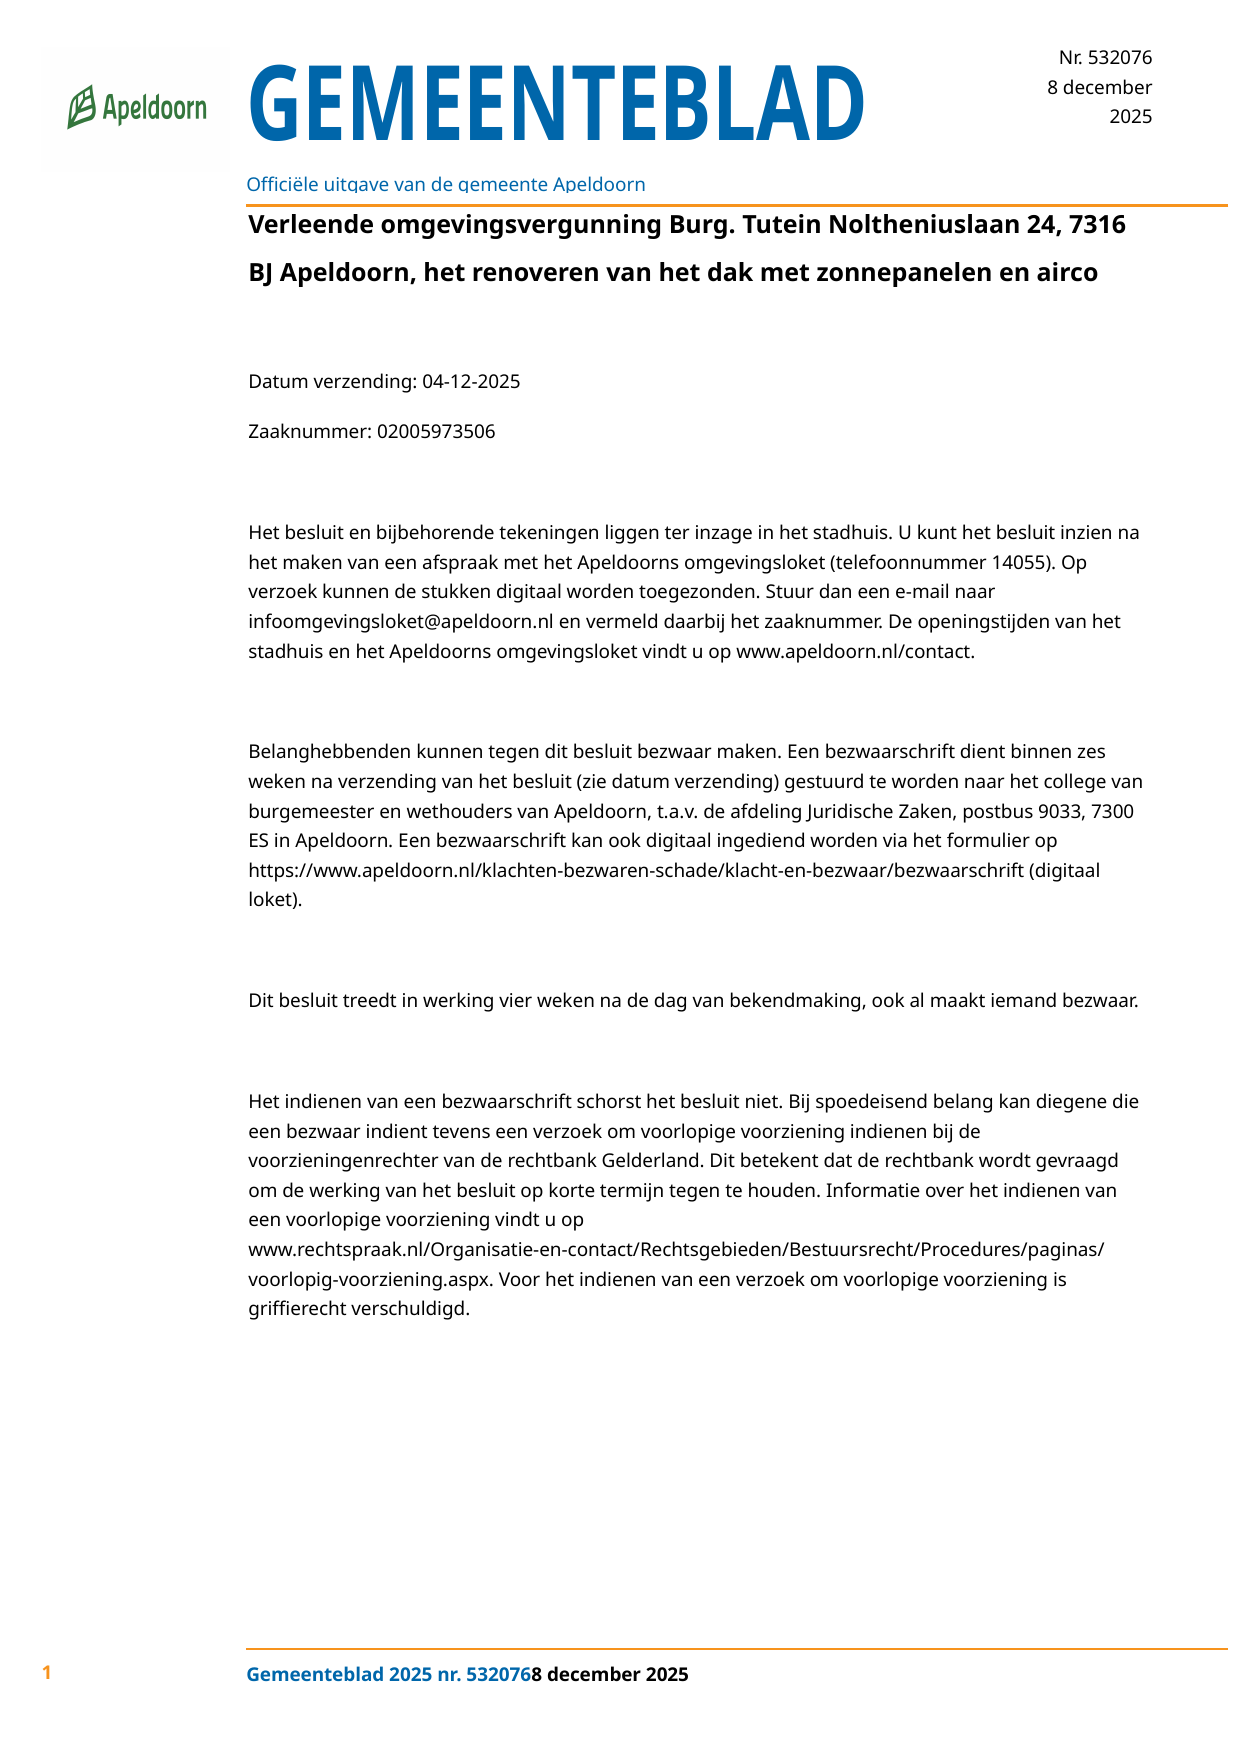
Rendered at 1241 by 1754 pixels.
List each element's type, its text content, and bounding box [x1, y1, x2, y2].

text Het indienen van een bezwaarschrift schorst het besluit niet. Bij spoedeisend belang kan diegene die een bezwaar indient tevens een verzoek om voorlopige voorziening indienen bij de voorzieningenrechter van de rechtbank Gelderland. Dit betekent dat de rechtbank wordt gevraagd om de werking van het besluit op korte termijn tegen te houden. Informatie over het indienen van een voorlopige voorziening vindt u op www.rechtspraak.nl/Organisatie-en-contact/Rechtsgebieden/Bestuursrecht/Procedures/paginas/voorlopig-voorziening.aspx. Voor het indienen van een verzoek om voorlopige voorziening is griffierecht verschuldigd. [248, 1088, 1152, 1321]
text Verleende omgevingsvergunning Burg. Tutein Noltheniuslaan 24, 7316 BJ Apeldoorn, het renoveren van het dak met zonnepanelen en airco [248, 207, 1152, 288]
text Dit besluit treedt in werking vier weken na de dag van bekendmaking, ook al maakt iemand bezwaar. [248, 987, 1152, 1013]
text Belanghebbenden kunnen tegen dit besluit bezwaar maken. Een bezwaarschrift dient binnen zes weken na verzending van het besluit (zie datum verzending) gestuurd te worden naar het college van burgemeester en wethouders van Apeldoorn, t.a.v. de afdeling Juridische Zaken, postbus 9033, 7300 ES in Apeldoorn. Een bezwaarschrift kan ook digitaal ingediend worden via het formulier op https://www.apeldoorn.nl/klachten-bezwaren-schade/klacht-en-bezwaar/bezwaarschrift (digitaal loket). [248, 739, 1152, 912]
picture [41, 47, 231, 172]
text Het besluit en bijbehorende tekeningen liggen ter inzage in het stadhuis. U kunt het besluit inzien na het maken van een afspraak met het Apeldoorns omgevingsloket (telefoonnummer 14055). Op verzoek kunnen de stukken digitaal worden toegezonden. Stuur dan een e-mail naar infoomgevingsloket@apeldoorn.nl en vermeld daarbij het zaaknummer. De openingstijden van het stadhuis en het Apeldoorns omgevingsloket vindt u op www.apeldoorn.nl/contact. [248, 519, 1152, 664]
text Datum verzending: 04-12-2025 [248, 368, 1152, 394]
text Zaaknummer: 02005973506 [248, 419, 1152, 444]
